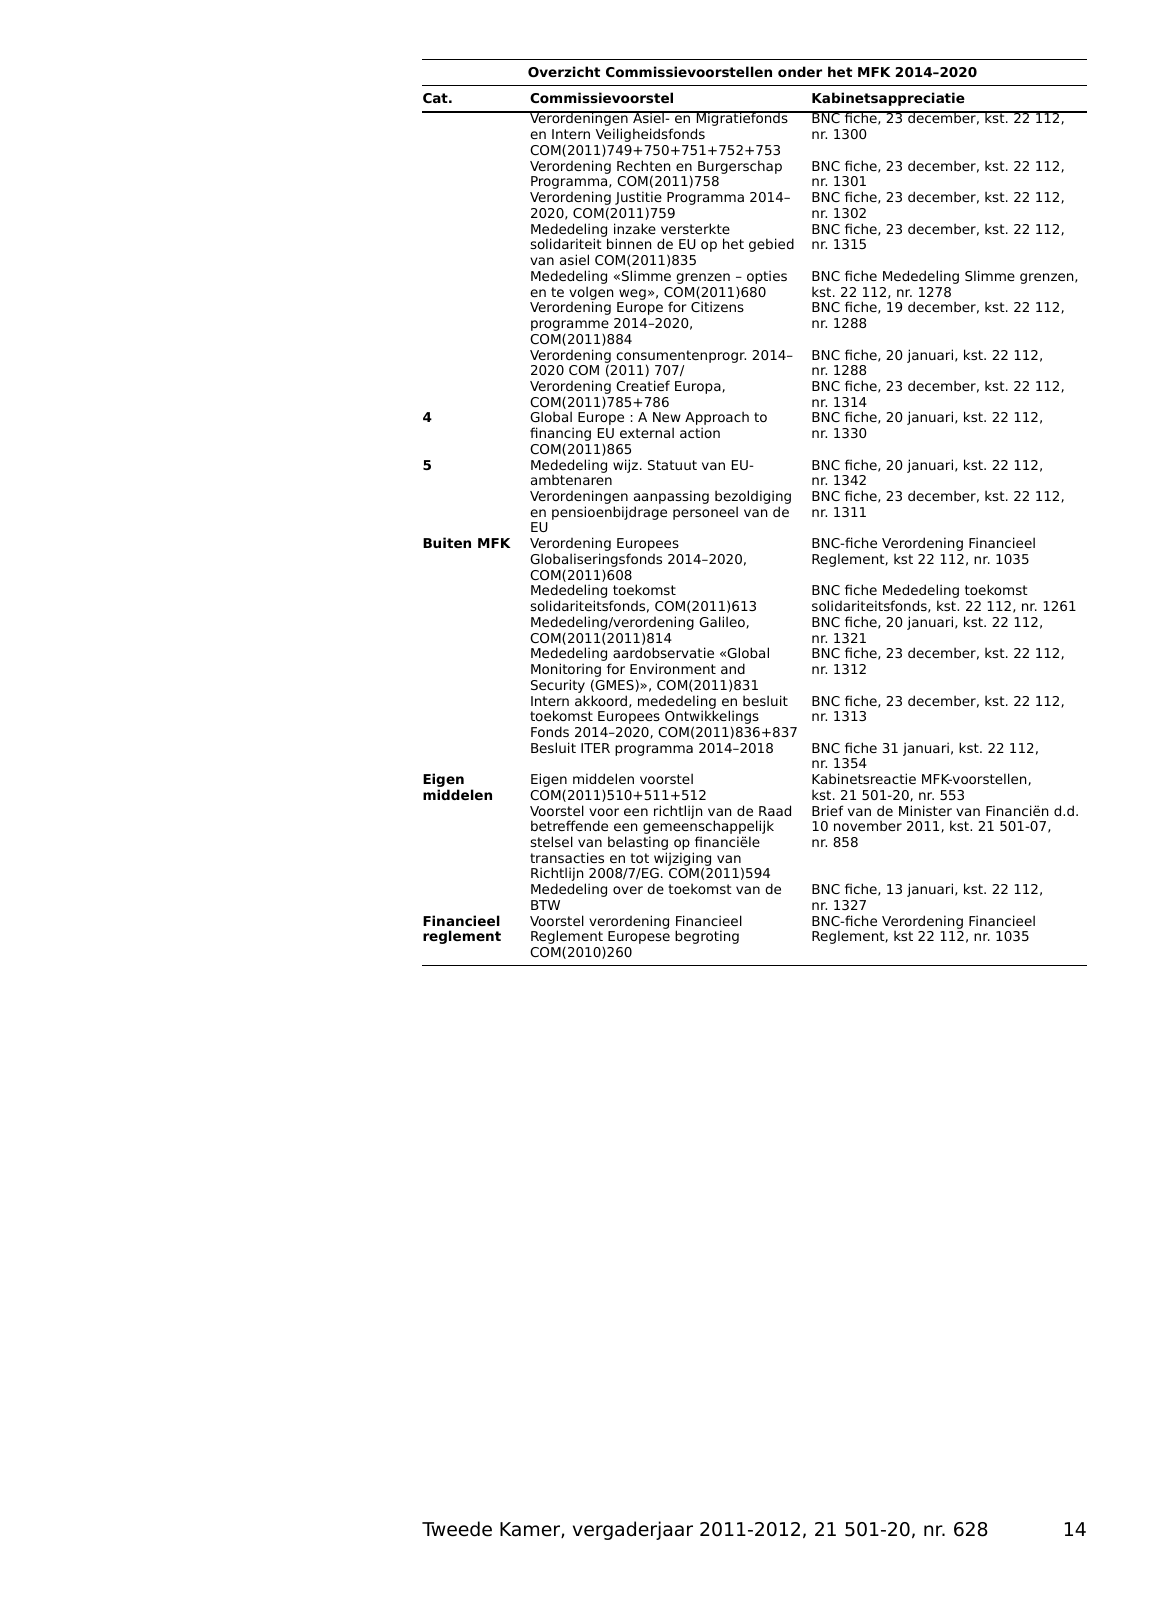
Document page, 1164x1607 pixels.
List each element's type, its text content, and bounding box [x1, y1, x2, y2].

table_cell Kabinetsreactie MFK-voorstellen, kst. 21 501-20, nr. 553 [805, 772, 1087, 803]
table_cell Voorstel verordening Financieel Reglement Europese begroting COM(2010)260 [524, 914, 805, 965]
table_cell BNC fiche, 23 december, kst. 22 112, nr. 1314 [805, 379, 1087, 410]
table_cell Commissievoorstel [524, 86, 805, 111]
table_cell 5 [422, 458, 524, 489]
table_cell [422, 804, 524, 882]
table_cell [422, 882, 524, 913]
table_cell Verordening Europees Globaliseringsfonds 2014–2020, COM(2011)608 [524, 536, 805, 583]
table_cell BNC fiche, 23 december, kst. 22 112, nr. 1302 [805, 190, 1087, 221]
table_cell Besluit ITER programma 2014–2018 [524, 741, 805, 772]
table_cell BNC fiche, 23 december, kst. 22 112, nr. 1311 [805, 489, 1087, 536]
table_cell Brief van de Minister van Financiën d.d. 10 november 2011, kst. 21 501-07, nr. 858 [805, 804, 1087, 882]
table_cell [422, 113, 524, 158]
table_cell [422, 693, 524, 741]
table_cell BNC fiche Mededeling toekomst solidariteitsfonds, kst. 22 112, nr. 1261 [805, 583, 1087, 615]
table_cell [422, 347, 524, 379]
table_cell BNC fiche, 23 december, kst. 22 112, nr. 1313 [805, 693, 1087, 741]
table_cell BNC fiche Mededeling Slimme grenzen, kst. 22 112, nr. 1278 [805, 269, 1087, 300]
table_cell Mededeling/verordening Galileo, COM(2011(2011)814 [524, 615, 805, 646]
table_cell Financieel reglement [422, 914, 524, 965]
table_cell BNC fiche, 20 januari, kst. 22 112, nr. 1288 [805, 347, 1087, 379]
table_header Overzicht Commissievoorstellen onder het MFK 2014–2020 [422, 60, 1087, 85]
table_cell Verordeningen aanpassing bezoldiging en pensioenbijdrage personeel van de EU [524, 489, 805, 536]
table_cell BNC fiche, 23 december, kst. 22 112, nr. 1312 [805, 646, 1087, 693]
table_cell Verordeningen Asiel- en Migratiefonds en Intern Veiligheidsfonds COM(2011)749+750+751+752+753 [524, 113, 805, 158]
table_cell BNC fiche, 13 januari, kst. 22 112, nr. 1327 [805, 882, 1087, 913]
table_cell Verordening Justitie Programma 2014–2020, COM(2011)759 [524, 190, 805, 221]
table_cell Verordening Rechten en Burgerschap Programma, COM(2011)758 [524, 159, 805, 190]
table_cell Cat. [422, 86, 524, 111]
table_cell [422, 489, 524, 536]
table_cell [422, 379, 524, 410]
table_cell Mededeling over de toekomst van de BTW [524, 882, 805, 913]
table_cell Buiten MFK [422, 536, 524, 583]
table_cell BNC fiche, 23 december, kst. 22 112, nr. 1301 [805, 159, 1087, 190]
table_cell Mededeling toekomst solidariteitsfonds, COM(2011)613 [524, 583, 805, 615]
table_cell Eigen middelen [422, 772, 524, 803]
table_cell Mededeling wijz. Statuut van EU-ambtenaren [524, 458, 805, 489]
table_cell Mededeling «Slimme grenzen – opties en te volgen weg», COM(2011)680 [524, 269, 805, 300]
table_cell BNC fiche, 20 januari, kst. 22 112, nr. 1330 [805, 410, 1087, 457]
table_cell BNC-fiche Verordening Financieel Reglement, kst 22 112, nr. 1035 [805, 914, 1087, 965]
table_cell Global Europe : A New Approach to financing EU external action COM(2011)865 [524, 410, 805, 457]
table_cell 4 [422, 410, 524, 457]
table_cell Eigen middelen voorstel COM(2011)510+511+512 [524, 772, 805, 803]
table_cell BNC fiche 31 januari, kst. 22 112, nr. 1354 [805, 741, 1087, 772]
table_cell [422, 300, 524, 347]
table_cell [422, 646, 524, 693]
table_cell BNC fiche, 23 december, kst. 22 112, nr. 1315 [805, 221, 1087, 269]
table_cell Mededeling inzake versterkte solidariteit binnen de EU op het gebied van asiel COM(2011)835 [524, 221, 805, 269]
table_cell BNC fiche, 19 december, kst. 22 112, nr. 1288 [805, 300, 1087, 347]
table_cell [422, 159, 524, 190]
table_cell [422, 741, 524, 772]
table_cell [422, 583, 524, 615]
table_cell Kabinetsappreciatie [805, 86, 1087, 111]
table_cell [422, 221, 524, 269]
table_cell Voorstel voor een richtlijn van de Raad betreffende een gemeenschappelijk stelsel van belasting op financiële transacties en tot wijziging van Richtlijn 2008/7/EG. COM(2011)594 [524, 804, 805, 882]
table_cell Mededeling aardobservatie «Global Monitoring for Environment and Security (GMES)», COM(2011)831 [524, 646, 805, 693]
table_cell BNC fiche, 20 januari, kst. 22 112, nr. 1342 [805, 458, 1087, 489]
table_cell BNC-fiche Verordening Financieel Reglement, kst 22 112, nr. 1035 [805, 536, 1087, 583]
table_cell Verordening Europe for Citizens programme 2014–2020, COM(2011)884 [524, 300, 805, 347]
table_cell Intern akkoord, mededeling en besluit toekomst Europees Ontwikkelings Fonds 2014–2020, COM(2011)836+837 [524, 693, 805, 741]
table_cell Verordening Creatief Europa, COM(2011)785+786 [524, 379, 805, 410]
table_cell Verordening consumentenprogr. 2014–2020 COM (2011) 707/ [524, 347, 805, 379]
table_cell [422, 269, 524, 300]
table_cell BNC fiche, 20 januari, kst. 22 112, nr. 1321 [805, 615, 1087, 646]
table_cell BNC fiche, 23 december, kst. 22 112, nr. 1300 [805, 113, 1087, 158]
table_cell [422, 190, 524, 221]
table_cell [422, 615, 524, 646]
